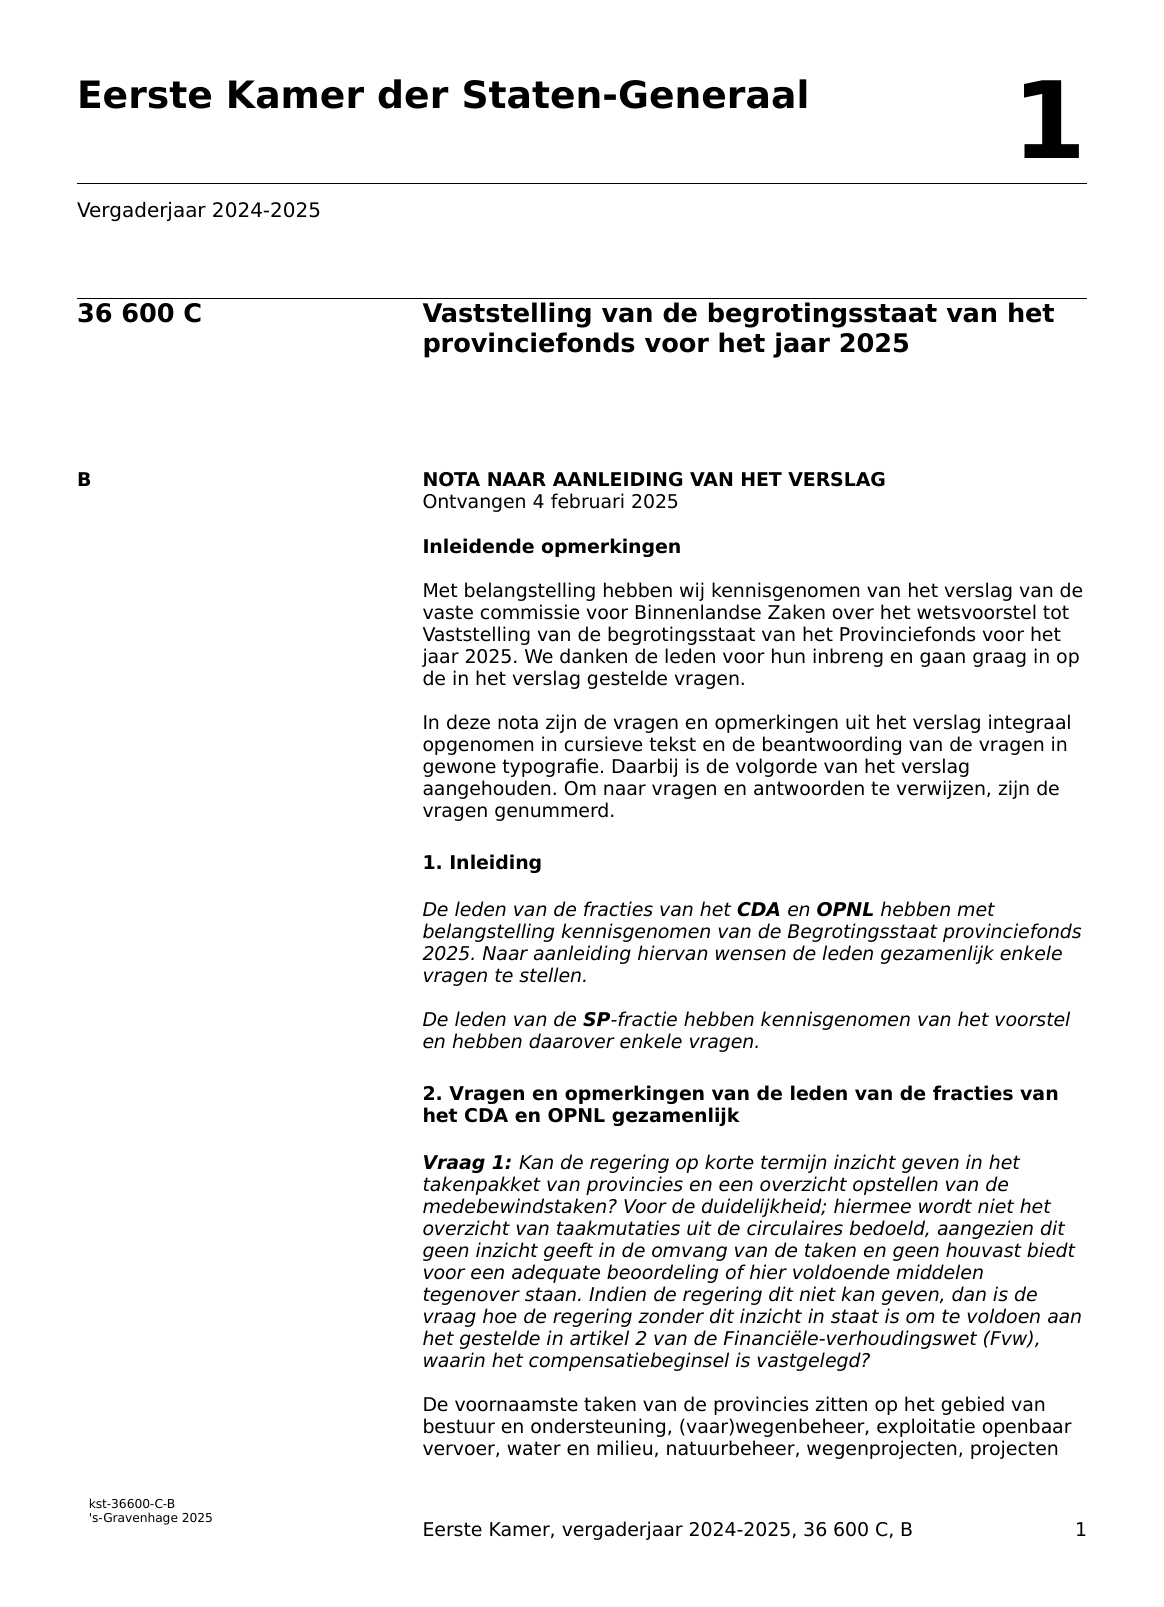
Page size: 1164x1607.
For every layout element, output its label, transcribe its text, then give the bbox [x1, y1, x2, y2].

text 's-Gravenhage 2025 [88, 1511, 323, 1525]
text Vraag 1: Kan de regering op korte termijn inzicht geven in het takenpakket van provincies en een overzicht opstellen van de medebewindstaken? Voor de duidelijkheid; hiermee wordt niet het overzicht van taakmutaties uit de circulaires bedoeld, aangezien dit geen inzicht geeft in de omvang van de taken en geen houvast biedt voor een adequate beoordeling of hier voldoende middelen tegenover staan. Indien de regering dit niet kan geven, dan is de vraag hoe de regering zonder dit inzicht in staat is om te voldoen aan het gestelde in artikel 2 van de Financiële-verhoudingswet (Fvw), waarin het compensatiebeginsel is vastgelegd? [422, 1152, 1087, 1371]
subtitle B NOTA NAAR AANLEIDING VAN HET VERSLAG [77, 469, 1087, 491]
text Met belangstelling hebben wij kennisgenomen van het verslag van de vaste commissie voor Binnenlandse Zaken over het wetsvoorstel tot Vaststelling van de begrotingsstaat van het Provinciefonds voor het jaar 2025. We danken de leden voor hun inbreng en gaan graag in op de in het verslag gestelde vragen. [422, 580, 1087, 689]
subtitle 36 600 C Vaststelling van de begrotingsstaat van het provinciefonds voor het jaar 2025 [77, 299, 1087, 358]
table_header 1 [886, 59, 1087, 183]
text kst-36600-C-B [88, 1497, 323, 1511]
text In deze nota zijn de vragen en opmerkingen uit het verslag integraal opgenomen in cursieve tekst en de beantwoording van de vragen in gewone typografie. Daarbij is de volgorde van het verslag aangehouden. Om naar vragen en antwoorden te verwijzen, zijn de vragen genummerd. [422, 712, 1087, 822]
subtitle 1. Inleiding [422, 852, 1087, 874]
table_cell Vergaderjaar 2024-2025 [77, 184, 1087, 298]
table_header Eerste Kamer der Staten-Generaal [77, 59, 886, 183]
subtitle 2. Vragen en opmerkingen van de leden van de fracties van het CDA en OPNL gezamenlijk [422, 1083, 1087, 1127]
text Ontvangen 4 februari 2025 [422, 491, 1087, 513]
text De leden van de SP-fractie hebben kennisgenomen van het voorstel en hebben daarover enkele vragen. [422, 1009, 1087, 1053]
text De voornaamste taken van de provincies zitten op het gebied van bestuur en ondersteuning, (vaar)wegenbeheer, exploitatie openbaar vervoer, water en milieu, natuurbeheer, wegenprojecten, projecten [422, 1394, 1087, 1459]
text De leden van de fracties van het CDA en OPNL hebben met belangstelling kennisgenomen van de Begrotingsstaat provinciefonds 2025. Naar aanleiding hiervan wensen de leden gezamenlijk enkele vragen te stellen. [422, 899, 1087, 987]
subtitle Inleidende opmerkingen [422, 536, 1087, 557]
